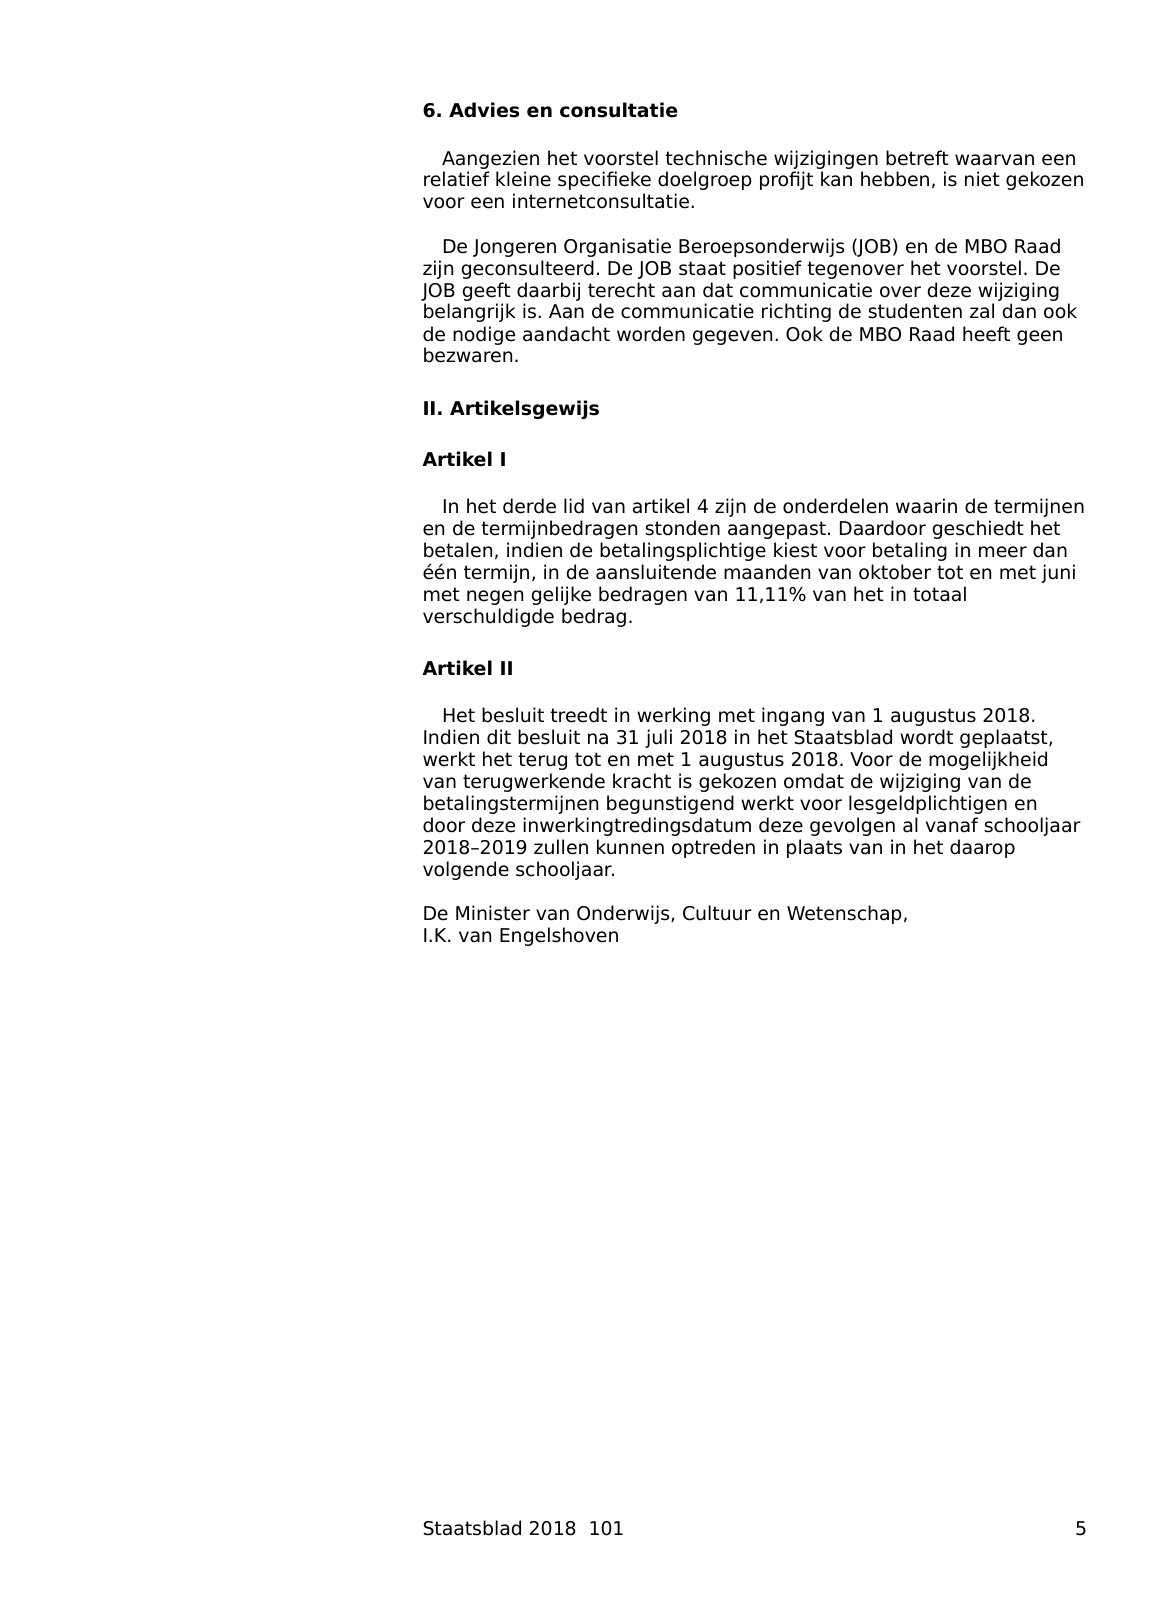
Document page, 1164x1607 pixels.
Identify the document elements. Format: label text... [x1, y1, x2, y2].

text Aangezien het voorstel technische wijzigingen betreft waarvan een relatief kleine specifieke doelgroep profijt kan hebben, is niet gekozen voor een internetconsultatie. [422, 147, 1087, 213]
text De Minister van Onderwijs, Cultuur en Wetenschap, I.K. van Engelshoven [422, 903, 1087, 947]
subtitle Artikel I [422, 449, 1087, 471]
text De Jongeren Organisatie Beroepsonderwijs (JOB) en de MBO Raad zijn geconsulteerd. De JOB staat positief tegenover het voorstel. De JOB geeft daarbij terecht aan dat communicatie over deze wijziging belangrijk is. Aan de communicatie richting de studenten zal dan ook de nodige aandacht worden gegeven. Ook de MBO Raad heeft geen bezwaren. [422, 236, 1087, 367]
subtitle 6. Advies en consultatie [422, 100, 1087, 122]
subtitle II. Artikelsgewijs [422, 397, 1087, 419]
subtitle Artikel II [422, 658, 1087, 680]
text Het besluit treedt in werking met ingang van 1 augustus 2018. Indien dit besluit na 31 juli 2018 in het Staatsblad wordt geplaatst, werkt het terug tot en met 1 augustus 2018. Voor de mogelijkheid van terugwerkende kracht is gekozen omdat de wijziging van de betalingstermijnen begunstigend werkt voor lesgeldplichtigen en door deze inwerkingtredingsdatum deze gevolgen al vanaf schooljaar 2018–2019 zullen kunnen optreden in plaats van in het daarop volgende schooljaar. [422, 705, 1087, 881]
text In het derde lid van artikel 4 zijn de onderdelen waarin de termijnen en de termijnbedragen stonden aangepast. Daardoor geschiedt het betalen, indien de betalingsplichtige kiest voor betaling in meer dan één termijn, in de aansluitende maanden van oktober tot en met juni met negen gelijke bedragen van 11,11% van het in totaal verschuldigde bedrag. [422, 496, 1087, 628]
